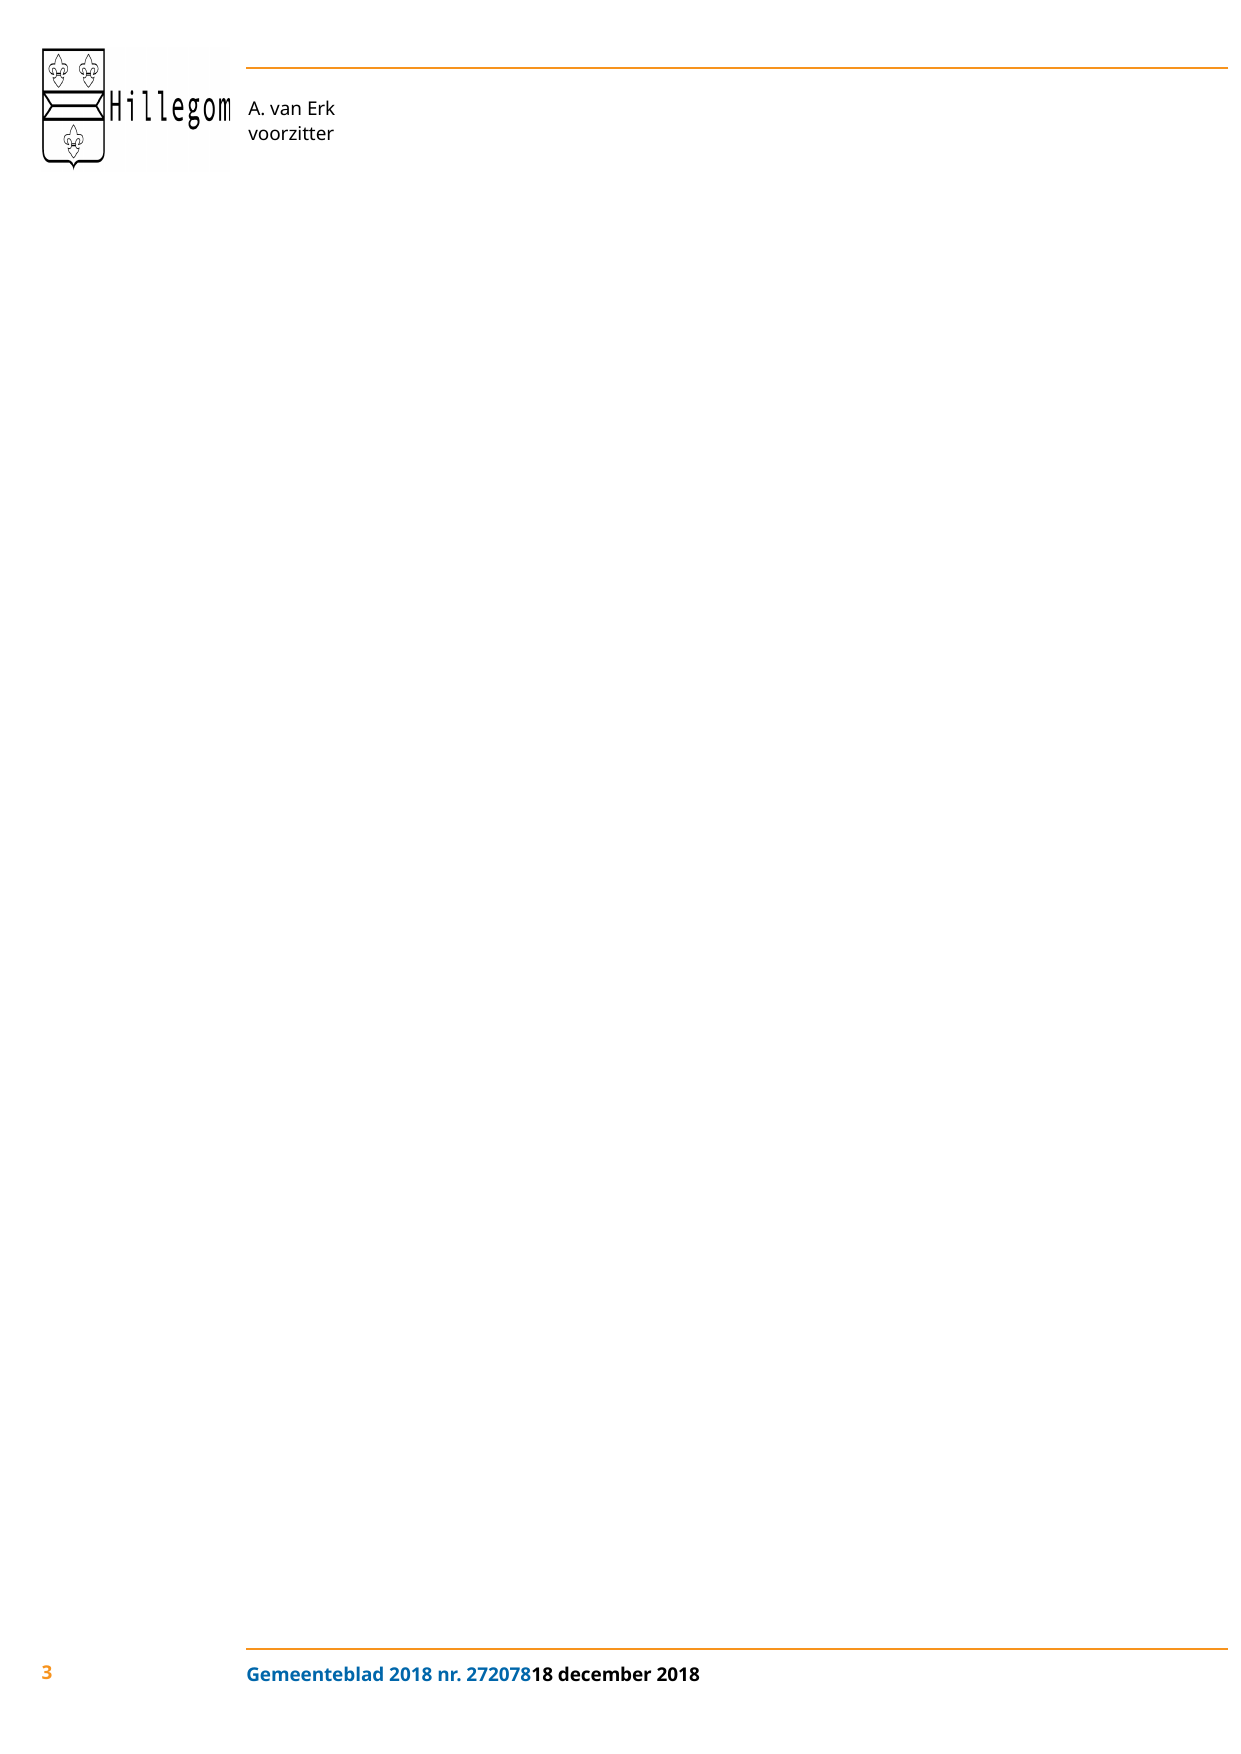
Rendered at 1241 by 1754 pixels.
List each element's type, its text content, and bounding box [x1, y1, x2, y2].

text A. van Erk [248, 95, 1152, 121]
text voorzitter [248, 121, 1152, 146]
picture [41, 47, 231, 172]
